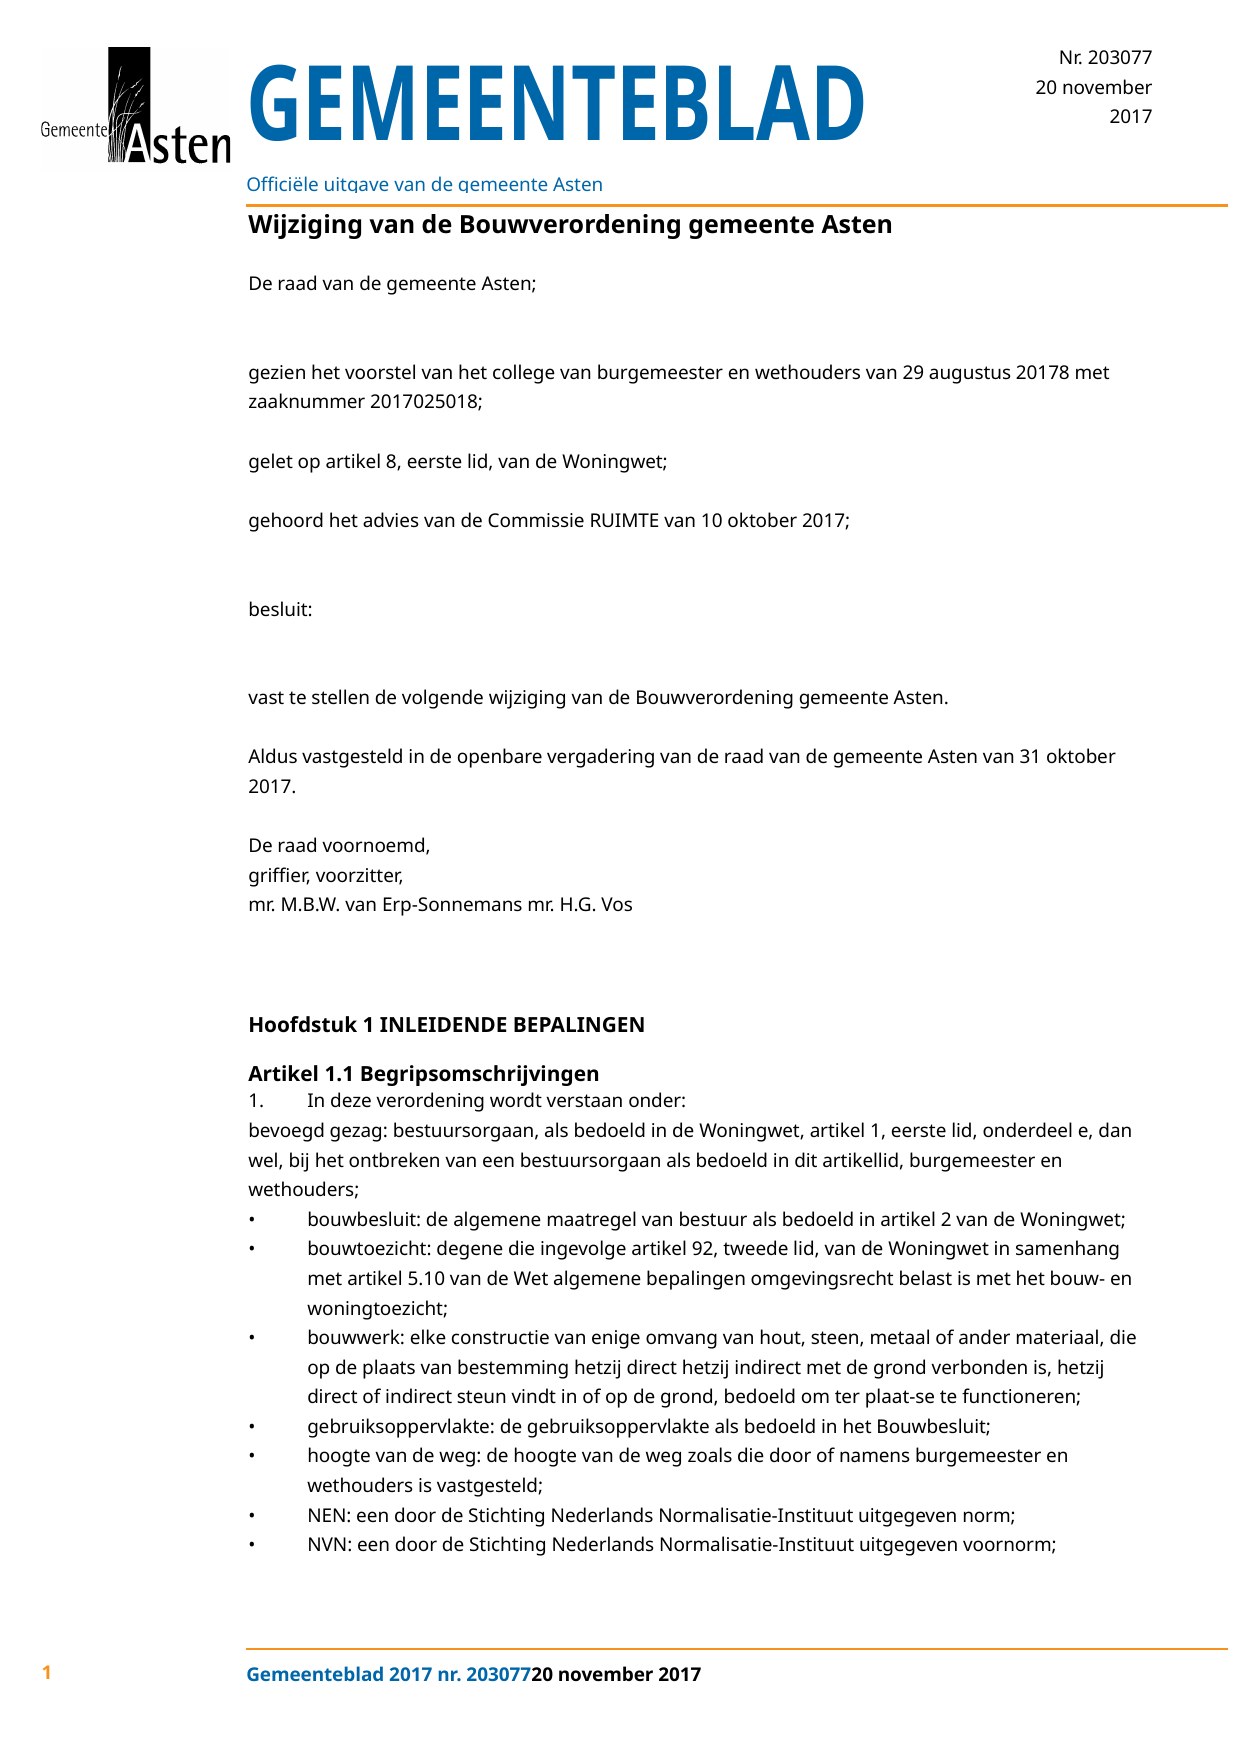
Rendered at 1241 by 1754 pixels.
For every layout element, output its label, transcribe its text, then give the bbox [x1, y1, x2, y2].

text besluit: [248, 596, 1152, 621]
list In deze verordening wordt verstaan onder: [248, 1088, 1152, 1113]
list NEN: een door de Stichting Nederlands Normalisatie-Instituut uitgegeven norm; [248, 1502, 1152, 1527]
list bouwbesluit: de algemene maatregel van bestuur als bedoeld in artikel 2 van de Woningwet; [248, 1206, 1152, 1232]
list gebruiksoppervlakte: de gebruiksoppervlakte als bedoeld in het Bouwbesluit; [248, 1413, 1152, 1439]
text De raad van de gemeente Asten; [248, 270, 1152, 296]
text gelet op artikel 8, eerste lid, van de Woningwet; [248, 448, 1152, 473]
text gehoord het advies van de Commissie RUIMTE van 10 oktober 2017; [248, 507, 1152, 533]
text griffier, voorzitter, [248, 862, 1152, 888]
text De raad voornoemd, [248, 832, 1152, 858]
text Wijziging van de Bouwverordening gemeente Asten [248, 207, 1152, 241]
text Aldus vastgesteld in de openbare vergadering van de raad van de gemeente Asten van 31 oktober 2017. [248, 744, 1152, 799]
list bouwwerk: elke constructie van enige omvang van hout, steen, metaal of ander materiaal, die op de plaats van bestemming hetzij direct hetzij indirect met de grond verbonden is, hetzij direct of indirect steun vindt in of op de grond, bedoeld om ter plaat-se te functioneren; [248, 1324, 1152, 1409]
text gezien het voorstel van het college van burgemeester en wethouders van 29 augustus 20178 met zaaknummer 2017025018; [248, 359, 1152, 414]
text Artikel 1.1 Begripsomschrijvingen [248, 1059, 1152, 1088]
text mr. M.B.W. van Erp-Sonnemans mr. H.G. Vos [248, 892, 1152, 917]
list hoogte van de weg: de hoogte van de weg zoals die door of namens burgemeester en wethouders is vastgesteld; [248, 1443, 1152, 1498]
text bevoegd gezag: bestuursorgaan, als bedoeld in de Woningwet, artikel 1, eerste lid, onderdeel e, dan wel, bij het ontbreken van een bestuursorgaan als bedoeld in dit artikellid, burgemeester en wethouders; [248, 1117, 1152, 1202]
text Hoofdstuk 1 INLEIDENDE BEPALINGEN [248, 1010, 1152, 1038]
list NVN: een door de Stichting Nederlands Normalisatie-Instituut uitgegeven voornorm; [248, 1531, 1152, 1557]
text vast te stellen de volgende wijziging van de Bouwverordening gemeente Asten. [248, 684, 1152, 710]
picture [41, 47, 231, 172]
list bouwtoezicht: degene die ingevolge artikel 92, tweede lid, van de Woningwet in samenhang met artikel 5.10 van de Wet algemene bepalingen omgevingsrecht belast is met het bouw- en woningtoezicht; [248, 1236, 1152, 1320]
